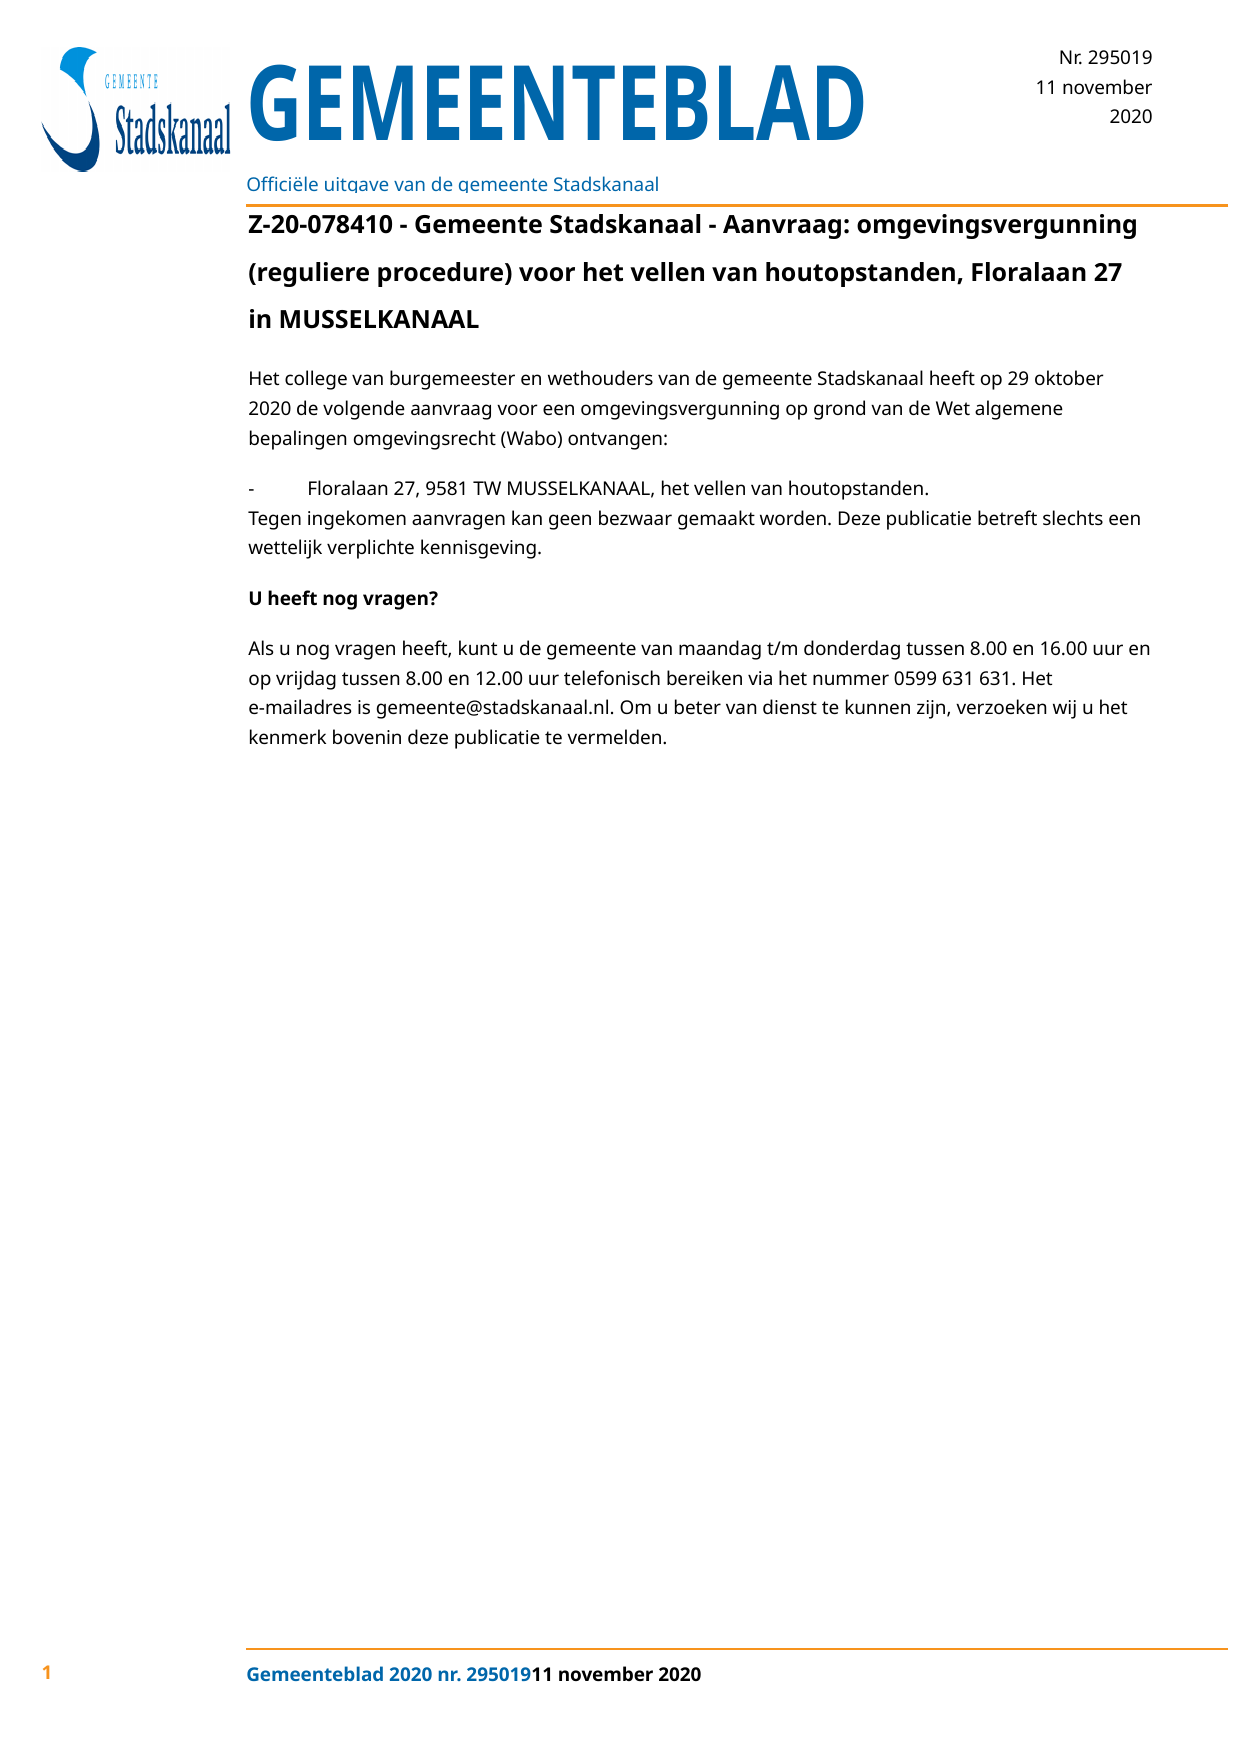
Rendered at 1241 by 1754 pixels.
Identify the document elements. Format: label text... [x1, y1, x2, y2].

text U heeft nog vragen? [248, 585, 1152, 610]
text Het college van burgemeester en wethouders van de gemeente Stadskanaal heeft op 29 oktober 2020 de volgende aanvraag voor een omgevingsvergunning op grond van de Wet algemene bepalingen omgevingsrecht (Wabo) ontvangen: [248, 366, 1152, 450]
text Tegen ingekomen aanvragen kan geen bezwaar gemaakt worden. Deze publicatie betreft slechts een wettelijk verplichte kennisgeving. [248, 505, 1152, 560]
list Floralaan 27, 9581 TW MUSSELKANAAL, het vellen van houtopstanden. [248, 475, 1152, 501]
text Als u nog vragen heeft, kunt u de gemeente van maandag t/m donderdag tussen 8.00 en 16.00 uur en op vrijdag tussen 8.00 en 12.00 uur telefonisch bereiken via het nummer 0599 631 631. Het e‑mailadres is gemeente@stadskanaal.nl. Om u beter van dienst te kunnen zijn, verzoeken wij u het kenmerk bovenin deze publicatie te vermelden. [248, 635, 1152, 749]
picture [41, 47, 231, 172]
text Z-20-078410 - Gemeente Stadskanaal - Aanvraag: omgevingsvergunning (reguliere procedure) voor het vellen van houtopstanden, Floralaan 27 in MUSSELKANAAL [248, 207, 1152, 336]
